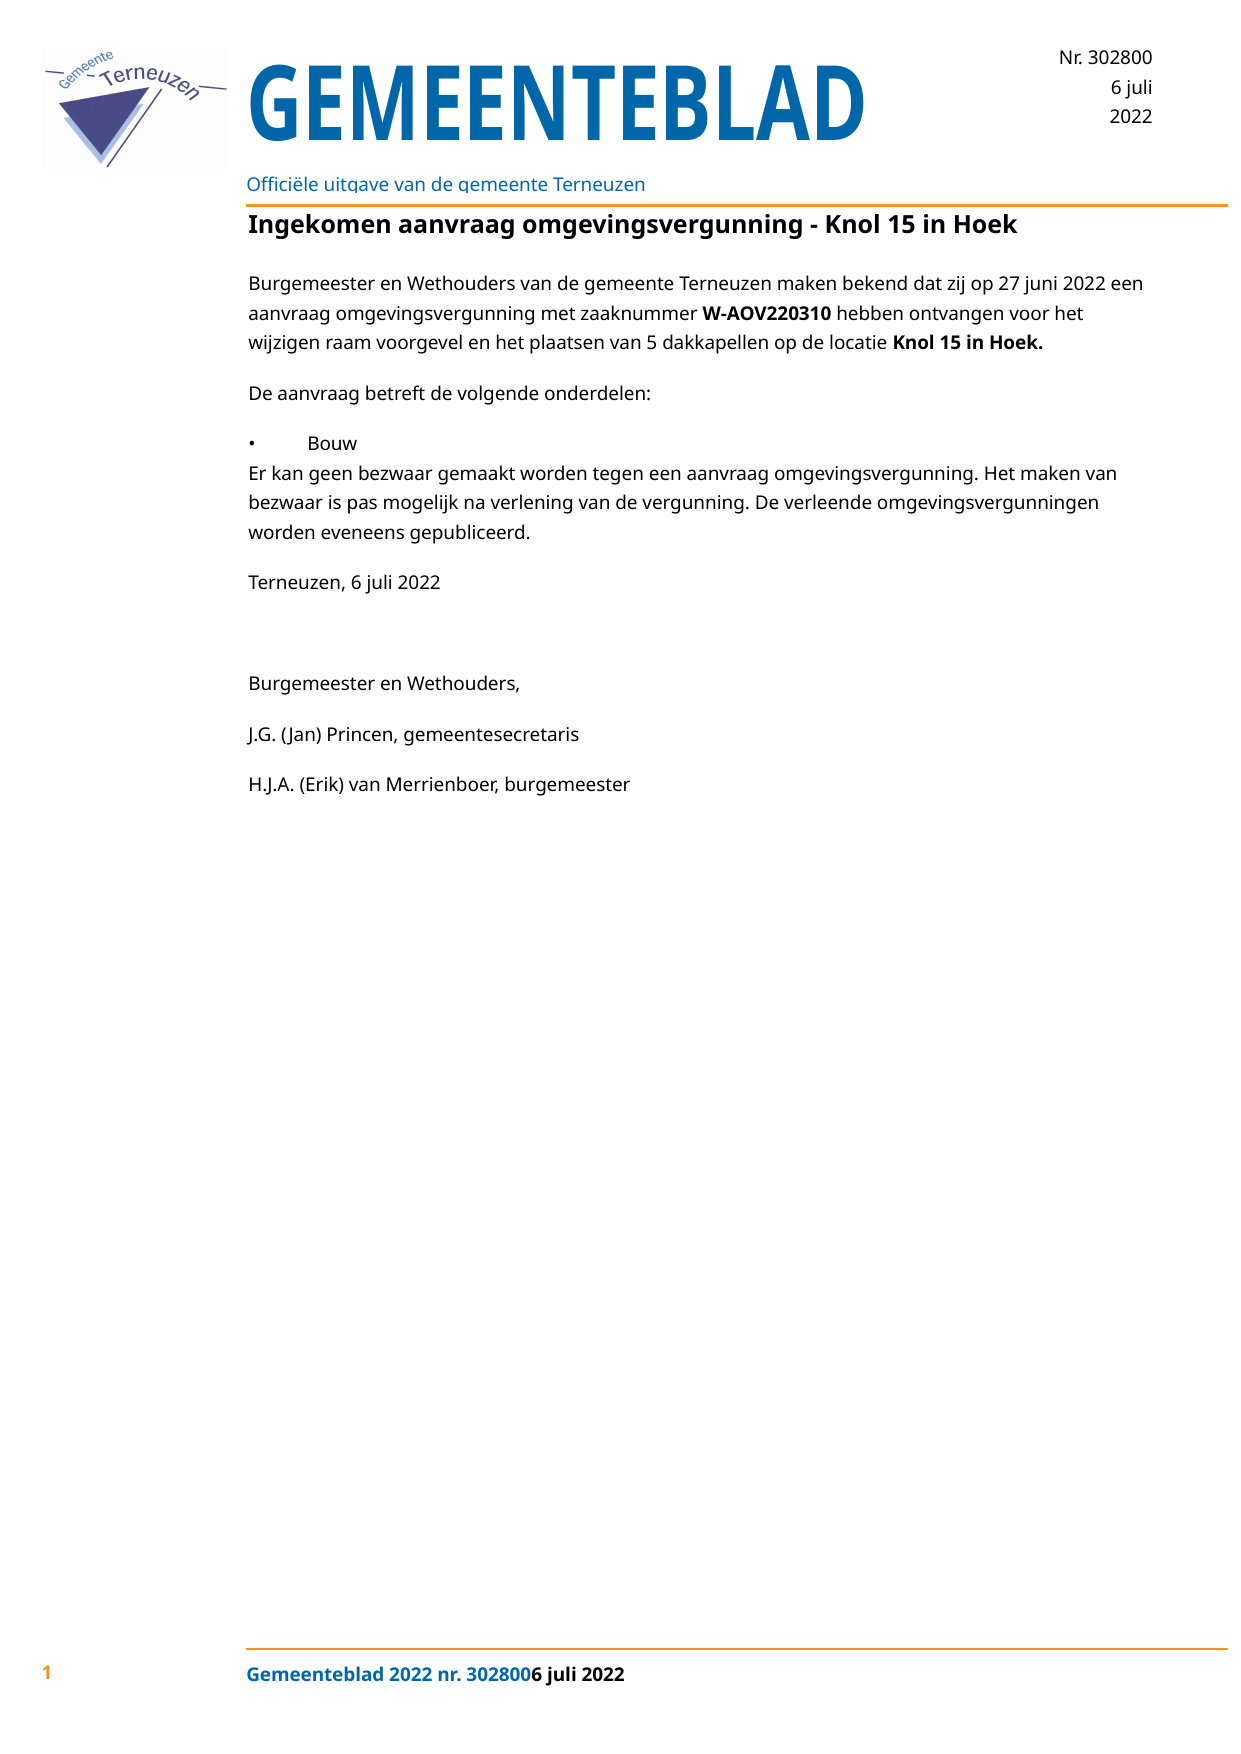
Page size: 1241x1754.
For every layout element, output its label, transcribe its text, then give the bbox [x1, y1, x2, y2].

text J.G. (Jan) Princen, gemeentesecretaris [248, 721, 1152, 746]
list Bouw [248, 430, 1152, 456]
text Er kan geen bezwaar gemaakt worden tegen een aanvraag omgevingsvergunning. Het maken van bezwaar is pas mogelijk na verlening van de vergunning. De verleende omgevingsvergunningen worden eveneens gepubliceerd. [248, 460, 1152, 545]
text Burgemeester en Wethouders, [248, 670, 1152, 696]
text H.J.A. (Erik) van Merrienboer, burgemeester [248, 771, 1152, 797]
text Ingekomen aanvraag omgevingsvergunning - Knol 15 in Hoek [248, 207, 1152, 241]
text Burgemeester en Wethouders van de gemeente Terneuzen maken bekend dat zij op 27 juni 2022 een aanvraag omgevingsvergunning met zaaknummer W-AOV220310 hebben ontvangen voor het wijzigen raam voorgevel en het plaatsen van 5 dakkapellen op de locatie Knol 15 in Hoek. [248, 270, 1152, 355]
text De aanvraag betreft de volgende onderdelen: [248, 380, 1152, 406]
text Terneuzen, 6 juli 2022 [248, 569, 1152, 595]
picture [41, 47, 231, 172]
